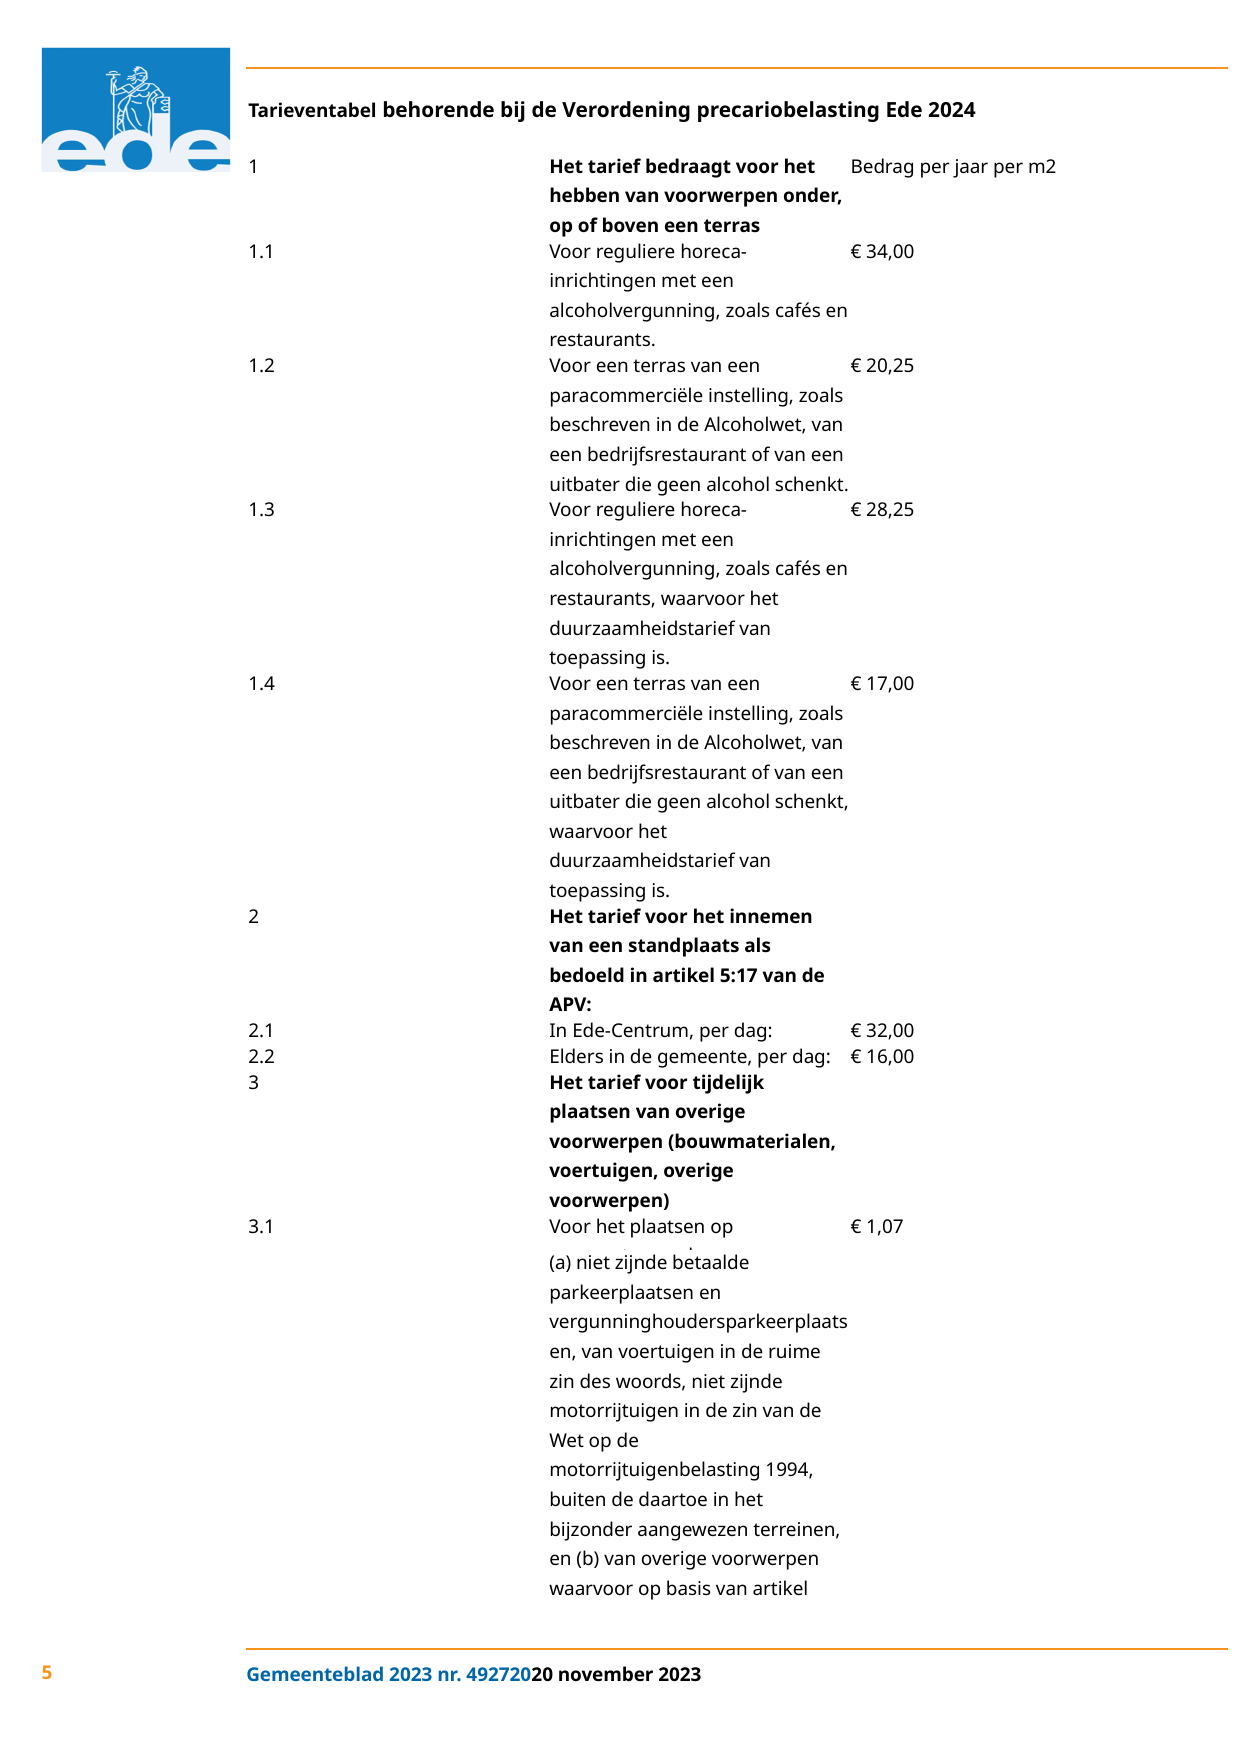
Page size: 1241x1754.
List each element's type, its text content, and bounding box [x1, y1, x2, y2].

table_cell In Ede-Centrum, per dag: [549, 1018, 850, 1043]
table_cell € 28,25 [850, 496, 1152, 670]
table_cell Voor het plaatsen op gemeentegrond (a) niet zijnde betaalde parkeerplaatsen en vergunninghoudersparkeerplaatsen, van voertuigen in de ruime zin des woords, niet zijnde motorrijtuigen in de zin van de Wet op de motorrijtuigenbelasting 1994, buiten de daartoe in het bijzonder aangewezen terreinen, en (b) van overige voorwerpen waarvoor op basis van artikel [549, 1213, 850, 1601]
table_cell [850, 1069, 1152, 1213]
table_cell € 20,25 [850, 353, 1152, 496]
table_cell € 17,00 [850, 670, 1152, 903]
table_header Het tarief bedraagt voor het hebben van voorwerpen onder, op of boven een terras [549, 153, 850, 238]
table_cell € 1,07 [850, 1213, 1152, 1601]
table_header Bedrag per jaar per m2 [850, 153, 1152, 238]
table_cell 1.1 [248, 238, 549, 352]
table_cell Voor reguliere horeca-inrichtingen met een alcoholvergunning, zoals cafés en restaurants. [549, 238, 850, 352]
table_cell 3 [248, 1069, 549, 1213]
table_cell [850, 903, 1152, 1017]
table_cell 3.1 [248, 1213, 549, 1601]
table_header 1 [248, 153, 549, 238]
table_cell € 34,00 [850, 238, 1152, 352]
table_cell 1.4 [248, 670, 549, 903]
table_cell Voor een terras van een paracommerciële instelling, zoals beschreven in de Alcoholwet, van een bedrijfsrestaurant of van een uitbater die geen alcohol schenkt. [549, 353, 850, 496]
table_cell Voor een terras van een paracommerciële instelling, zoals beschreven in de Alcoholwet, van een bedrijfsrestaurant of van een uitbater die geen alcohol schenkt, waarvoor het duurzaamheidstarief van toepassing is. [549, 670, 850, 903]
picture [41, 47, 231, 172]
table_cell Elders in de gemeente, per dag: [549, 1043, 850, 1069]
table_cell 1.2 [248, 353, 549, 496]
table_cell Voor reguliere horeca-inrichtingen met een alcoholvergunning, zoals cafés en restaurants, waarvoor het duurzaamheidstarief van toepassing is. [549, 496, 850, 670]
text Tarieventabel behorende bij de Verordening precariobelasting Ede 2024 [248, 95, 1152, 123]
table_cell Het tarief voor het innemen van een standplaats als bedoeld in artikel 5:17 van de APV: [549, 903, 850, 1017]
table_cell 2 [248, 903, 549, 1017]
table_cell Het tarief voor tijdelijk plaatsen van overige voorwerpen (bouwmaterialen, voertuigen, overige voorwerpen) [549, 1069, 850, 1213]
table_cell € 32,00 [850, 1018, 1152, 1043]
table_cell 2.2 [248, 1043, 549, 1069]
table_cell € 16,00 [850, 1043, 1152, 1069]
table_cell 2.1 [248, 1018, 549, 1043]
table_cell 1.3 [248, 496, 549, 670]
